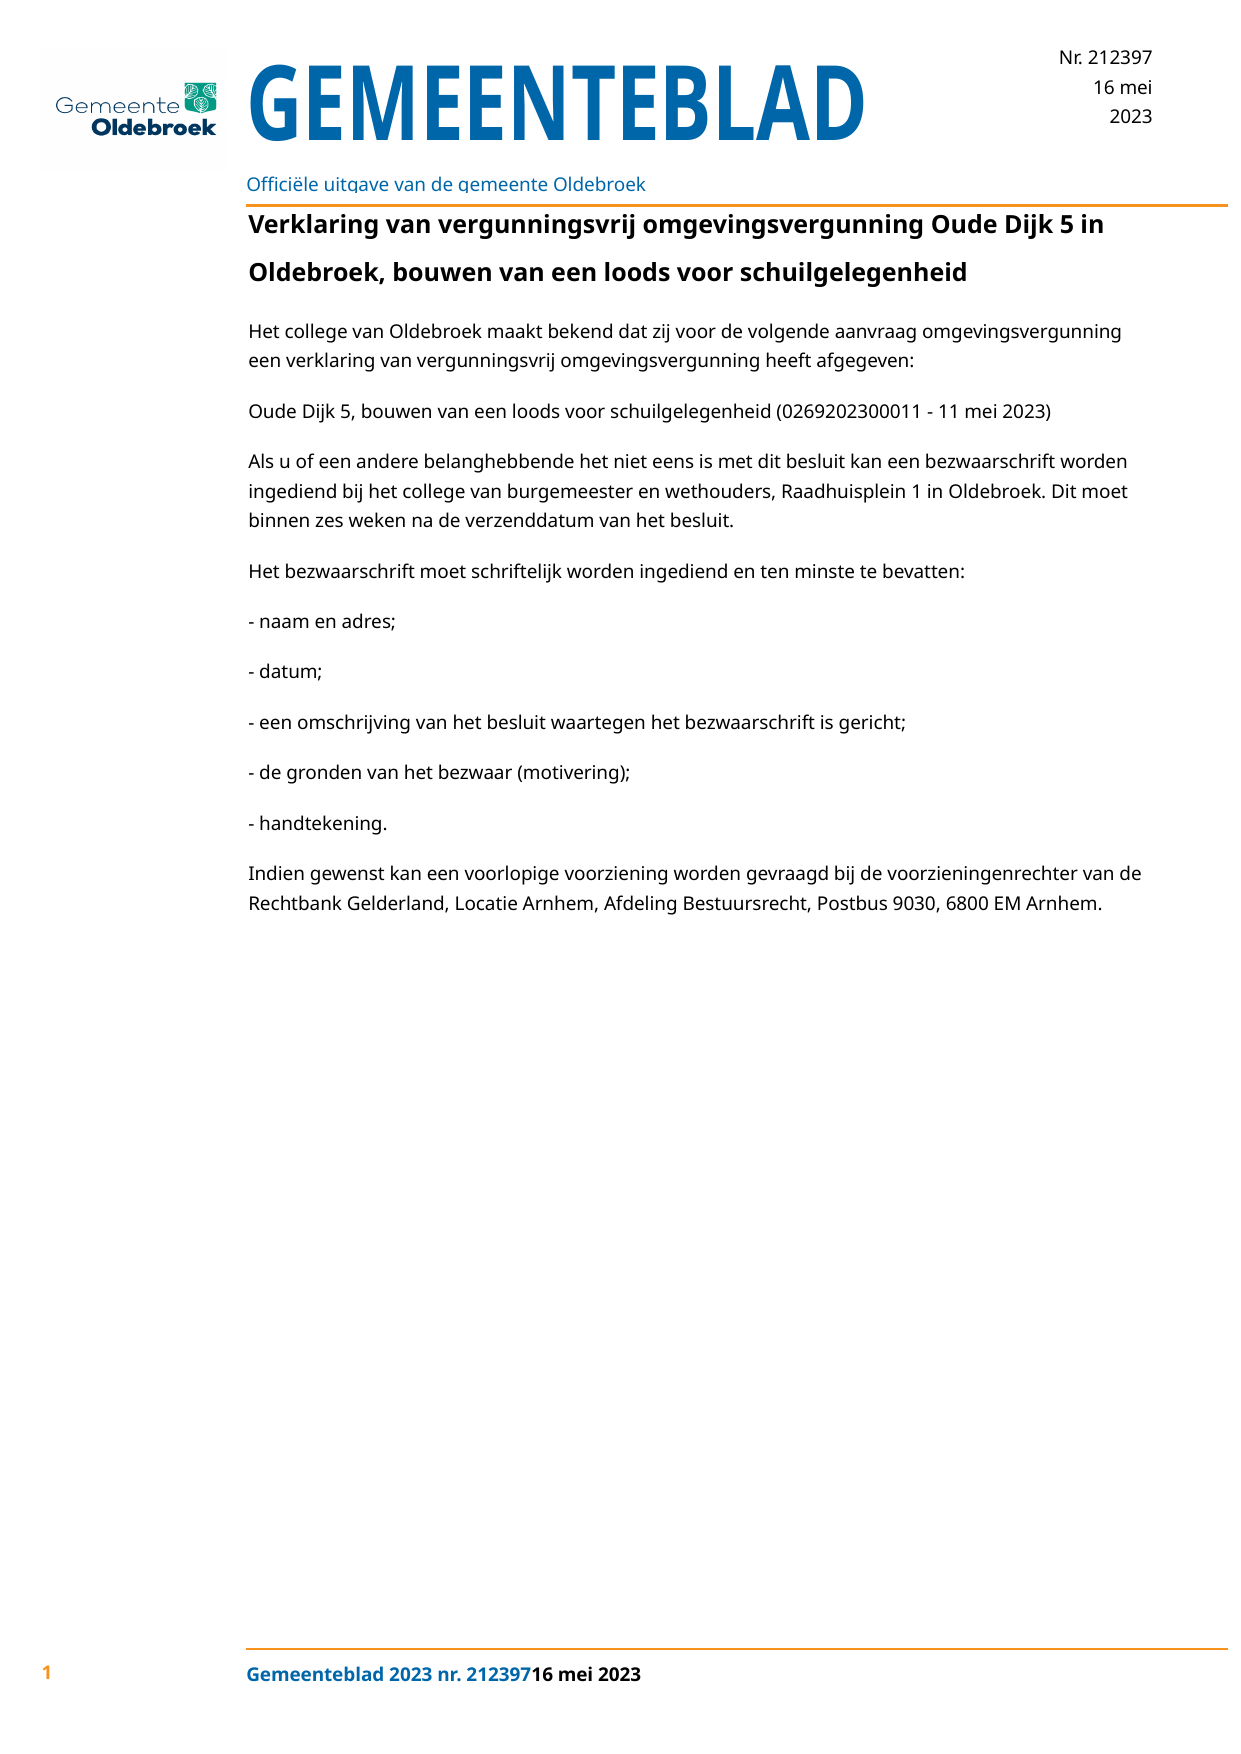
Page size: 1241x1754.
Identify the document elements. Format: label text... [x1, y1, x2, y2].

text Het college van Oldebroek maakt bekend dat zij voor de volgende aanvraag omgevingsvergunning een verklaring van vergunningsvrij omgevingsvergunning heeft afgegeven: [248, 318, 1152, 373]
text - een omschrijving van het besluit waartegen het bezwaarschrift is gericht; [248, 709, 1152, 735]
text Oude Dijk 5, bouwen van een loods voor schuilgelegenheid (0269202300011 - 11 mei 2023) [248, 398, 1152, 424]
text - de gronden van het bezwaar (motivering); [248, 759, 1152, 785]
text - datum; [248, 659, 1152, 684]
text Het bezwaarschrift moet schriftelijk worden ingediend en ten minste te bevatten: [248, 558, 1152, 584]
text Indien gewenst kan een voorlopige voorziening worden gevraagd bij de voorzieningenrechter van de Rechtbank Gelderland, Locatie Arnhem, Afdeling Bestuursrecht, Postbus 9030, 6800 EM Arnhem. [248, 860, 1152, 916]
text Verklaring van vergunningsvrij omgevingsvergunning Oude Dijk 5 in Oldebroek, bouwen van een loods voor schuilgelegenheid [248, 207, 1152, 288]
text - naam en adres; [248, 608, 1152, 634]
picture [41, 47, 231, 172]
text - handtekening. [248, 810, 1152, 836]
text Als u of een andere belanghebbende het niet eens is met dit besluit kan een bezwaarschrift worden ingediend bij het college van burgemeester en wethouders, Raadhuisplein 1 in Oldebroek. Dit moet binnen zes weken na de verzenddatum van het besluit. [248, 448, 1152, 533]
